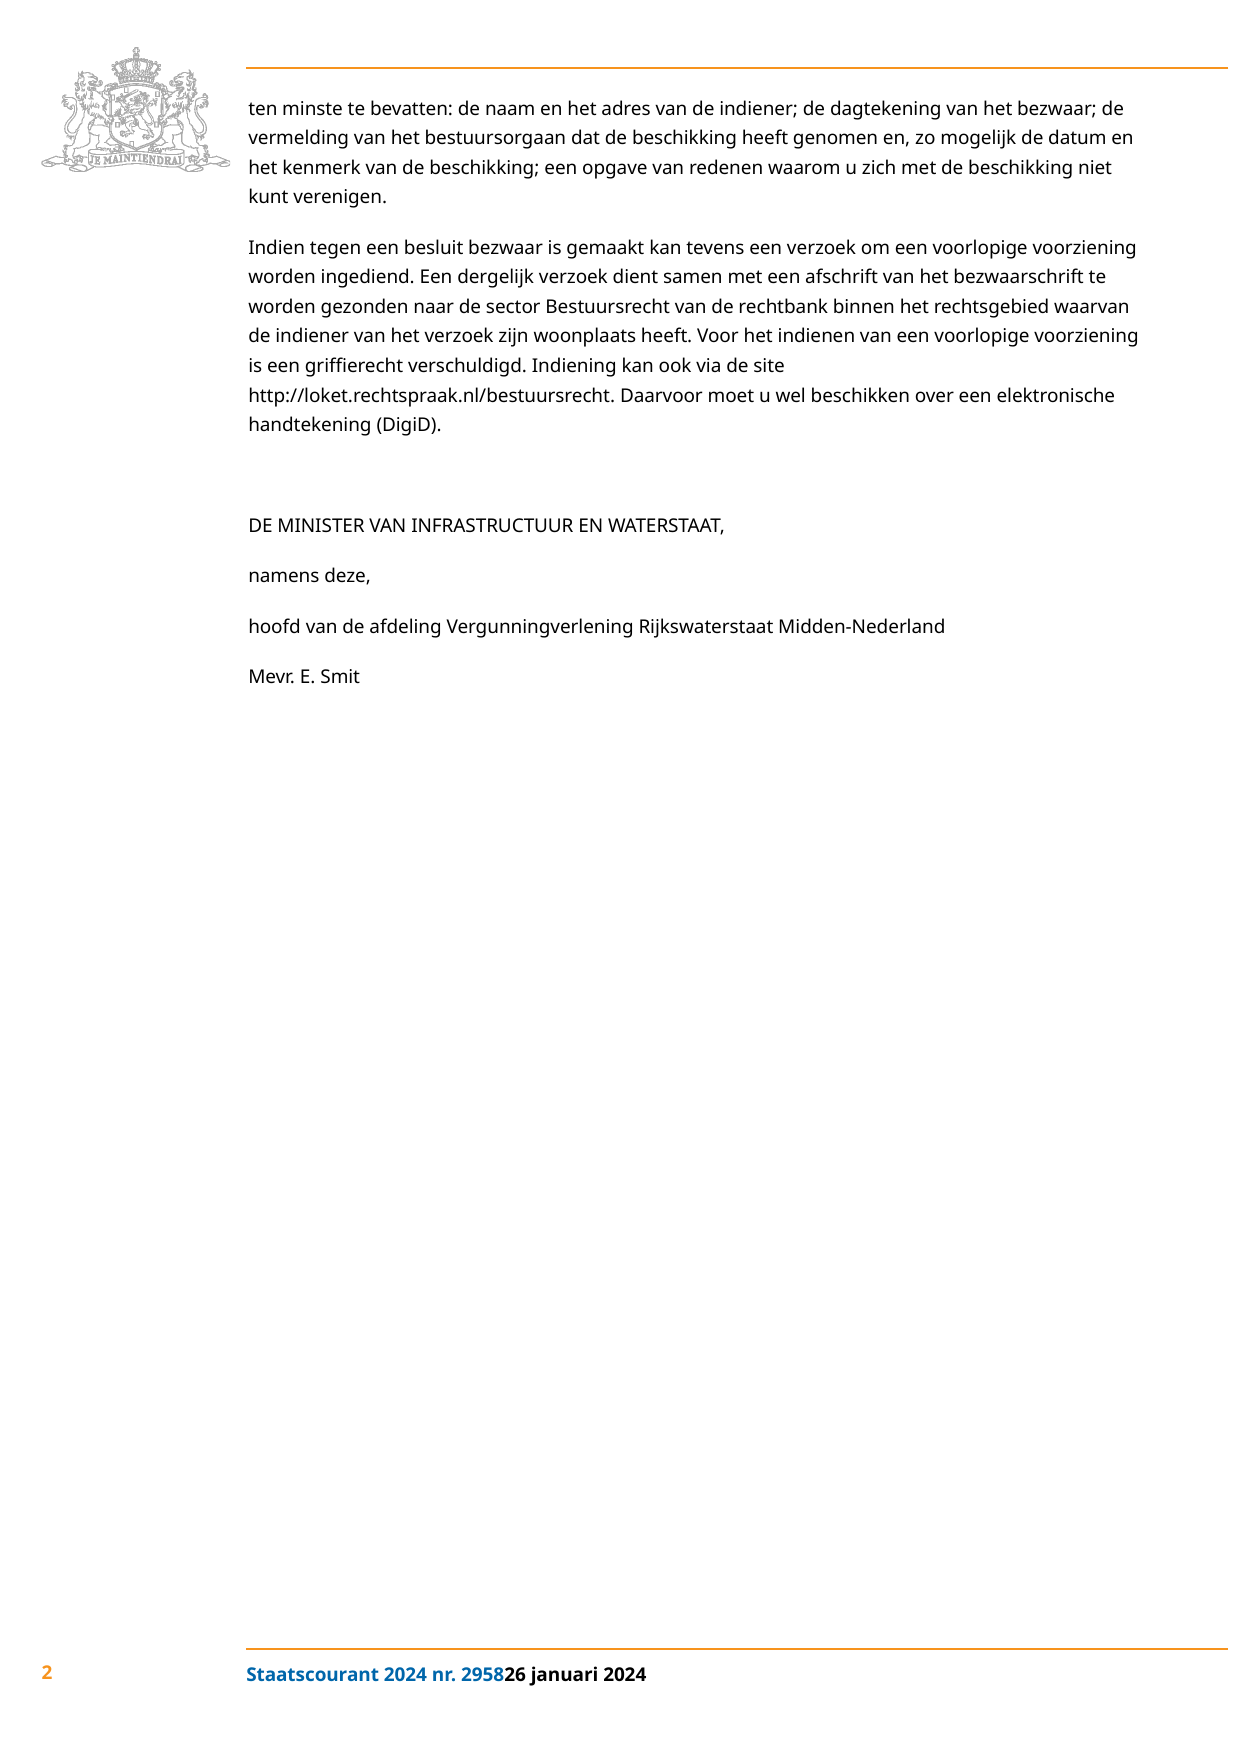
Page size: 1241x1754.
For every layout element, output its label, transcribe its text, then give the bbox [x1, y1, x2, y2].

text hoofd van de afdeling Vergunningverlening Rijkswaterstaat Midden-Nederland [248, 613, 1152, 639]
text ten minste te bevatten: de naam en het adres van de indiener; de dagtekening van het bezwaar; de vermelding van het bestuursorgaan dat de beschikking heeft genomen en, zo mogelijk de datum en het kenmerk van de beschikking; een opgave van redenen waarom u zich met de beschikking niet kunt verenigen. [248, 95, 1152, 209]
text namens deze, [248, 563, 1152, 588]
picture [41, 47, 231, 172]
text Indien tegen een besluit bezwaar is gemaakt kan tevens een verzoek om een voorlopige voorziening worden ingediend. Een dergelijk verzoek dient samen met een afschrift van het bezwaarschrift te worden gezonden naar de sector Bestuursrecht van de rechtbank binnen het rechtsgebied waarvan de indiener van het verzoek zijn woonplaats heeft. Voor het indienen van een voorlopige voorziening is een griffierecht verschuldigd. Indiening kan ook via de site http://loket.rechtspraak.nl/bestuursrecht. Daarvoor moet u wel beschikken over een elektronische handtekening (DigiD). [248, 234, 1152, 437]
text Mevr. E. Smit [248, 663, 1152, 689]
text DE MINISTER VAN INFRASTRUCTUUR EN WATERSTAAT, [248, 512, 1152, 538]
